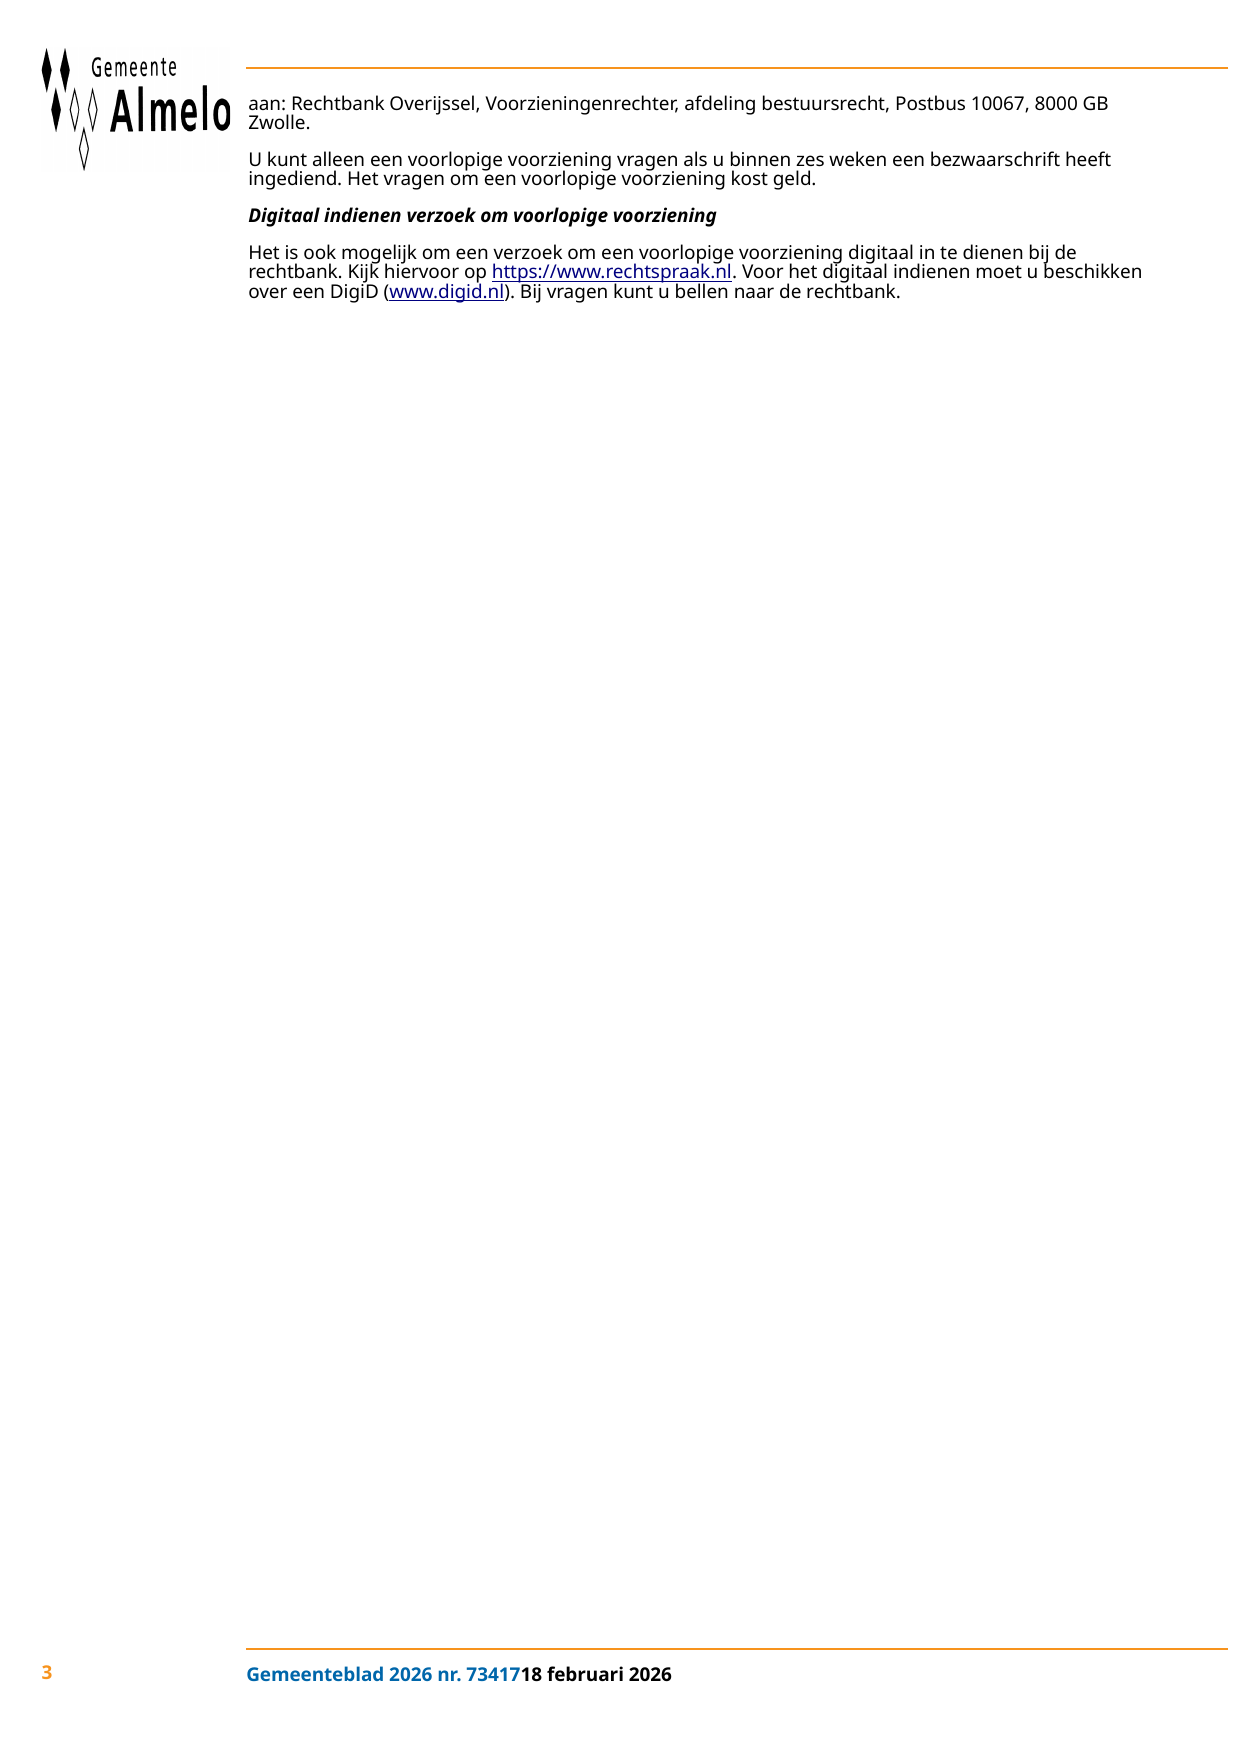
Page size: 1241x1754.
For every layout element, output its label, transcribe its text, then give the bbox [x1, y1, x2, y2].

text Digitaal indienen verzoek om voorlopige voorziening [248, 207, 1152, 227]
text aan: Rechtbank Overijssel, Voorzieningenrechter, afdeling bestuursrecht, Postbus 10067, 8000 GB Zwolle. [248, 95, 1152, 133]
text Het is ook mogelijk om een verzoek om een voorlopige voorziening digitaal in te dienen bij de rechtbank. Kijk hiervoor op https://www.rechtspraak.nl. Voor het digitaal indienen moet u beschikken over een DigiD (www.digid.nl). Bij vragen kunt u bellen naar de rechtbank. [248, 244, 1152, 302]
text U kunt alleen een voorlopige voorziening vragen als u binnen zes weken een bezwaarschrift heeft ingediend. Het vragen om een voorlopige voorziening kost geld. [248, 151, 1152, 189]
picture [41, 47, 231, 172]
